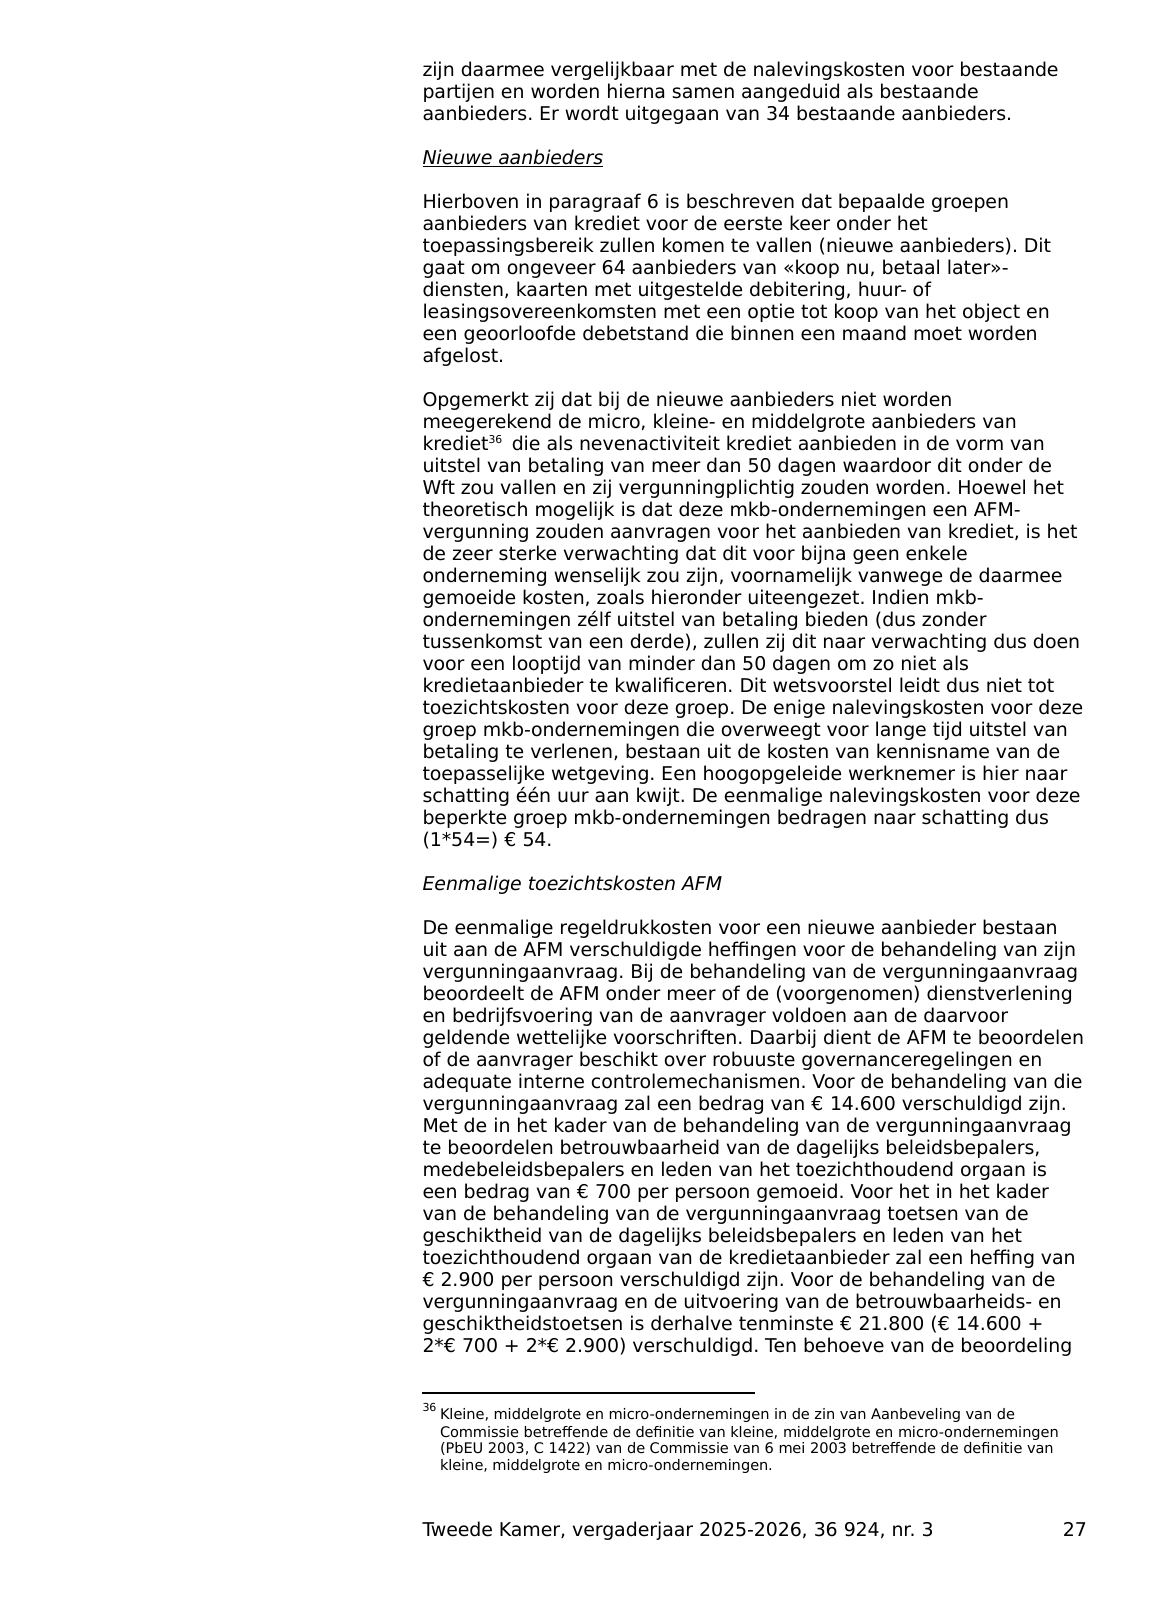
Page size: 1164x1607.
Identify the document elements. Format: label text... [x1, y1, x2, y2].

text zijn daarmee vergelijkbaar met de nalevingskosten voor bestaande partijen en worden hierna samen aangeduid als bestaande aanbieders. Er wordt uitgegaan van 34 bestaande aanbieders. [422, 59, 1087, 125]
text De eenmalige regeldrukkosten voor een nieuwe aanbieder bestaan uit aan de AFM verschuldigde heffingen voor de behandeling van zijn vergunningaanvraag. Bij de behandeling van de vergunningaanvraag beoordeelt de AFM onder meer of de (voorgenomen) dienstverlening en bedrijfsvoering van de aanvrager voldoen aan de daarvoor geldende wettelijke voorschriften. Daarbij dient de AFM te beoordelen of de aanvrager beschikt over robuuste governanceregelingen en adequate interne controlemechanismen. Voor de behandeling van die vergunningaanvraag zal een bedrag van € 14.600 verschuldigd zijn. Met de in het kader van de behandeling van de vergunningaanvraag te beoordelen betrouwbaarheid van de dagelijks beleidsbepalers, medebeleidsbepalers en leden van het toezichthoudend orgaan is een bedrag van € 700 per persoon gemoeid. Voor het in het kader van de behandeling van de vergunningaanvraag toetsen van de geschiktheid van de dagelijks beleidsbepalers en leden van het toezichthoudend orgaan van de kredietaanbieder zal een heffing van € 2.900 per persoon verschuldigd zijn. Voor de behandeling van de vergunningaanvraag en de uitvoering van de betrouwbaarheids- en geschiktheidstoetsen is derhalve tenminste € 21.800 (€ 14.600 + 2*€ 700 + 2*€ 2.900) verschuldigd. Ten behoeve van de beoordeling [422, 917, 1087, 1357]
text Opgemerkt zij dat bij de nieuwe aanbieders niet worden meegerekend de micro, kleine- en middelgrote aanbieders van krediet die als nevenactiviteit krediet aanbieden in de vorm van uitstel van betaling van meer dan 50 dagen waardoor dit onder de Wft zou vallen en zij vergunningplichtig zouden worden. Hoewel het theoretisch mogelijk is dat deze mkb-ondernemingen een AFM-vergunning zouden aanvragen voor het aanbieden van krediet, is het de zeer sterke verwachting dat dit voor bijna geen enkele onderneming wenselijk zou zijn, voornamelijk vanwege de daarmee gemoeide kosten, zoals hieronder uiteengezet. Indien mkb-ondernemingen zélf uitstel van betaling bieden (dus zonder tussenkomst van een derde), zullen zij dit naar verwachting dus doen voor een looptijd van minder dan 50 dagen om zo niet als kredietaanbieder te kwalificeren. Dit wetsvoorstel leidt dus niet tot toezichtskosten voor deze groep. De enige nalevingskosten voor deze groep mkb-ondernemingen die overweegt voor lange tijd uitstel van betaling te verlenen, bestaan uit de kosten van kennisname van de toepasselijke wetgeving. Een hoogopgeleide werknemer is hier naar schatting één uur aan kwijt. De eenmalige nalevingskosten voor deze beperkte groep mkb-ondernemingen bedragen naar schatting dus (1*54=) € 54. [422, 389, 1087, 851]
subtitle Nieuwe aanbieders [422, 147, 1087, 169]
text Kleine, middelgrote en micro-ondernemingen in de zin van Aanbeveling van de Commissie betreffende de definitie van kleine, middelgrote en micro-ondernemingen (PbEU 2003, C 1422) van de Commissie van 6 mei 2003 betreffende de definitie van kleine, middelgrote en micro-ondernemingen. [422, 1402, 1087, 1474]
subtitle Eenmalige toezichtskosten AFM [422, 873, 1087, 895]
text Hierboven in paragraaf 6 is beschreven dat bepaalde groepen aanbieders van krediet voor de eerste keer onder het toepassingsbereik zullen komen te vallen (nieuwe aanbieders). Dit gaat om ongeveer 64 aanbieders van «koop nu, betaal later»-diensten, kaarten met uitgestelde debitering, huur- of leasingsovereenkomsten met een optie tot koop van het object en een geoorloofde debetstand die binnen een maand moet worden afgelost. [422, 191, 1087, 367]
